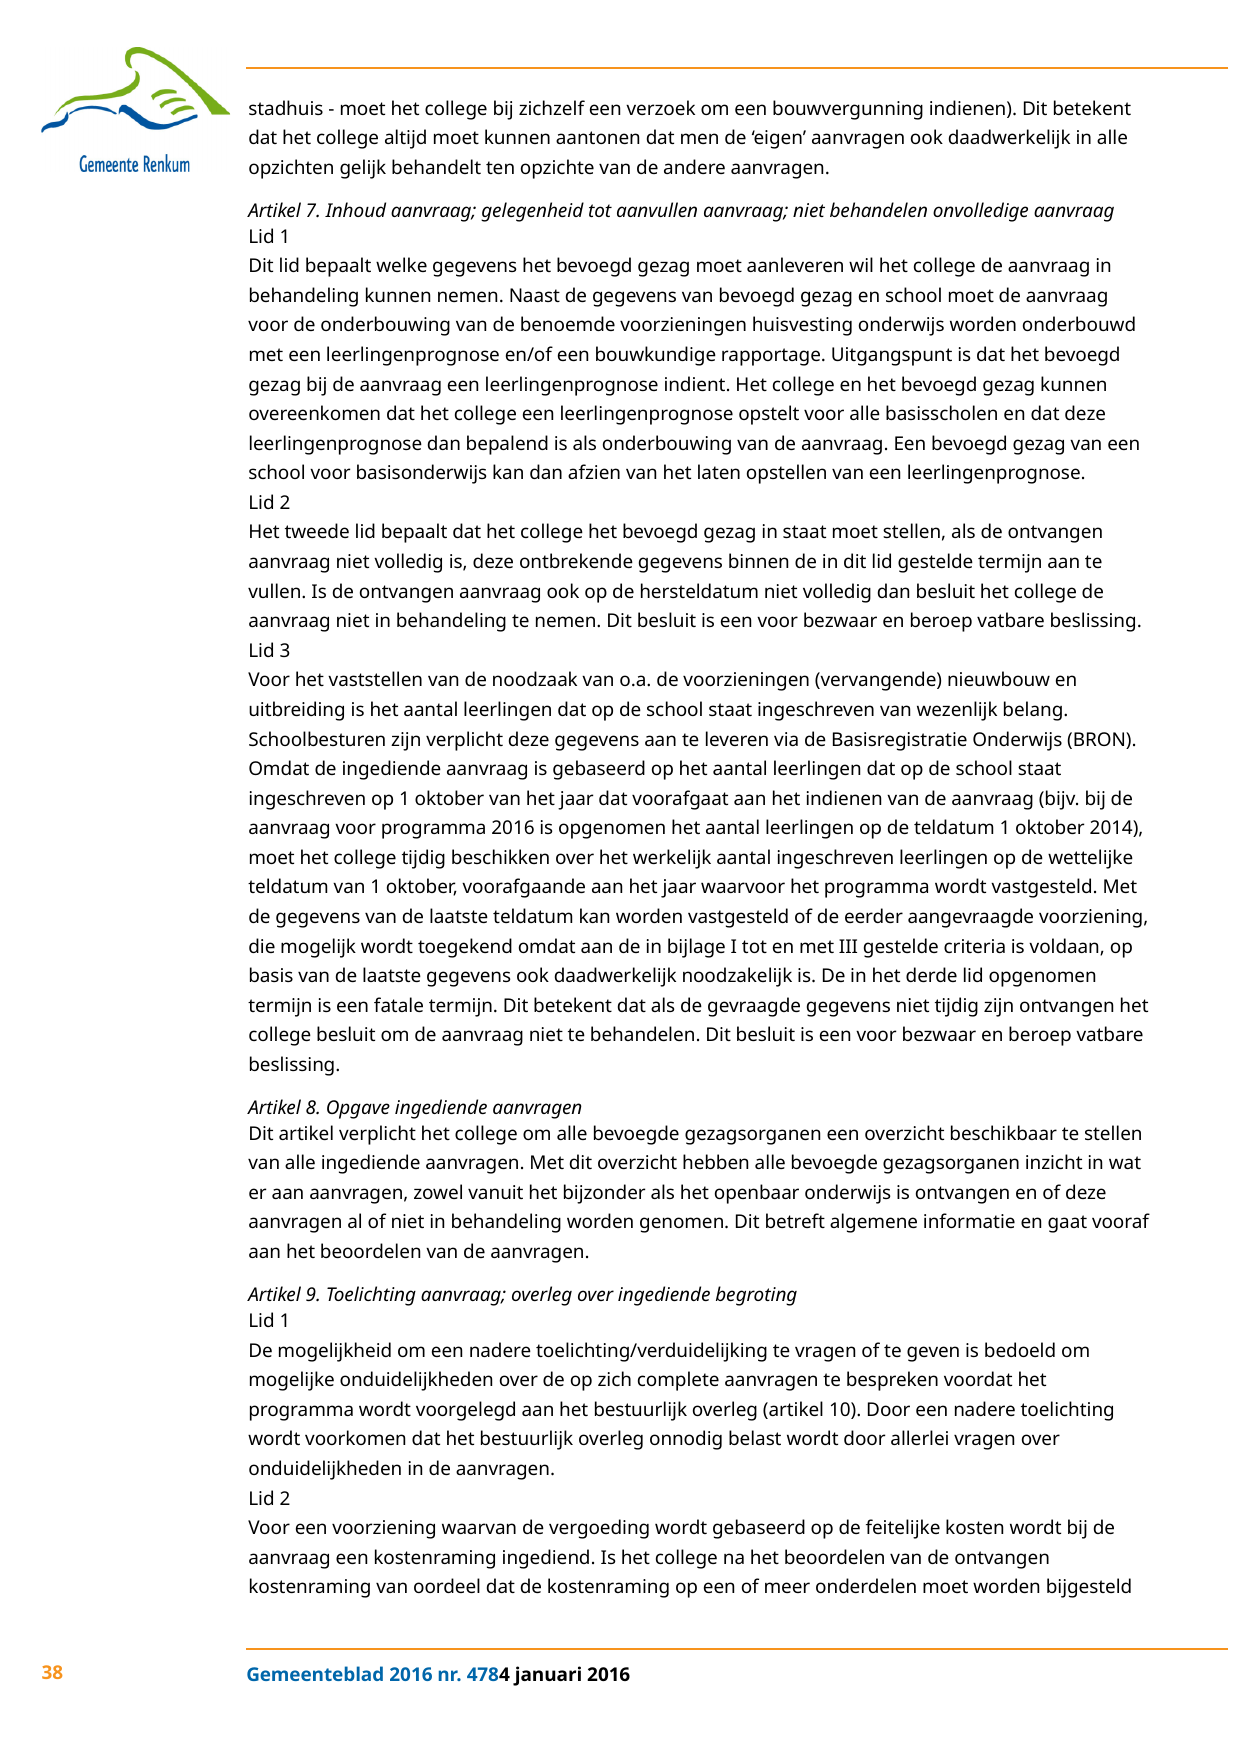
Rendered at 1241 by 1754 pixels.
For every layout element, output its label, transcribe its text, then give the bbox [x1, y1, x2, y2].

text Artikel 9. Toelichting aanvraag; overleg over ingediende begroting [248, 1281, 1152, 1307]
text De mogelijkheid om een nadere toelichting/verduidelijking te vragen of te geven is bedoeld om mogelijke onduidelijkheden over de op zich complete aanvragen te bespreken voordat het programma wordt voorgelegd aan het bestuurlijk overleg (artikel 10). Door een nadere toelichting wordt voorkomen dat het bestuurlijk overleg onnodig belast wordt door allerlei vragen over onduidelijkheden in de aanvragen. [248, 1337, 1152, 1481]
text Het tweede lid bepaalt dat het college het bevoegd gezag in staat moet stellen, als de ontvangen aanvraag niet volledig is, deze ontbrekende gegevens binnen de in dit lid gestelde termijn aan te vullen. Is de ontvangen aanvraag ook op de hersteldatum niet volledig dan besluit het college de aanvraag niet in behandeling te nemen. Dit besluit is een voor bezwaar en beroep vatbare beslissing. [248, 519, 1152, 633]
text Voor een voorziening waarvan de vergoeding wordt gebaseerd op de feitelijke kosten wordt bij de aanvraag een kostenraming ingediend. Is het college na het beoordelen van de ontvangen kostenraming van oordeel dat de kostenraming op een of meer onderdelen moet worden bijgesteld [248, 1514, 1152, 1599]
text Lid 3 [248, 637, 1152, 663]
text Artikel 7. Inhoud aanvraag; gelegenheid tot aanvullen aanvraag; niet behandelen onvolledige aanvraag [248, 197, 1152, 223]
text Voor het vaststellen van de noodzaak van o.a. de voorzieningen (vervangende) nieuwbouw en uitbreiding is het aantal leerlingen dat op de school staat ingeschreven van wezenlijk belang. Schoolbesturen zijn verplicht deze gegevens aan te leveren via de Basisregistratie Onderwijs (BRON). Omdat de ingediende aanvraag is gebaseerd op het aantal leerlingen dat op de school staat ingeschreven op 1 oktober van het jaar dat voorafgaat aan het indienen van de aanvraag (bijv. bij de aanvraag voor programma 2016 is opgenomen het aantal leerlingen op de teldatum 1 oktober 2014), moet het college tijdig beschikken over het werkelijk aantal ingeschreven leerlingen op de wettelijke teldatum van 1 oktober, voorafgaande aan het jaar waarvoor het programma wordt vastgesteld. Met de gegevens van de laatste teldatum kan worden vastgesteld of de eerder aangevraagde voorziening, die mogelijk wordt toegekend omdat aan de in bijlage I tot en met III gestelde criteria is voldaan, op basis van de laatste gegevens ook daadwerkelijk noodzakelijk is. De in het derde lid opgenomen termijn is een fatale termijn. Dit betekent dat als de gevraagde gegevens niet tijdig zijn ontvangen het college besluit om de aanvraag niet te behandelen. Dit besluit is een voor bezwaar en beroep vatbare beslissing. [248, 667, 1152, 1077]
text stadhuis - moet het college bij zichzelf een verzoek om een bouwvergunning indienen). Dit betekent dat het college altijd moet kunnen aantonen dat men de ‘eigen’ aanvragen ook daadwerkelijk in alle opzichten gelijk behandelt ten opzichte van de andere aanvragen. [248, 95, 1152, 180]
text Lid 1 [248, 1307, 1152, 1333]
text Dit artikel verplicht het college om alle bevoegde gezagsorganen een overzicht beschikbaar te stellen van alle ingediende aanvragen. Met dit overzicht hebben alle bevoegde gezagsorganen inzicht in wat er aan aanvragen, zowel vanuit het bijzonder als het openbaar onderwijs is ontvangen en of deze aanvragen al of niet in behandeling worden genomen. Dit betreft algemene informatie en gaat vooraf aan het beoordelen van de aanvragen. [248, 1120, 1152, 1264]
text Artikel 8. Opgave ingediende aanvragen [248, 1094, 1152, 1120]
text Dit lid bepaalt welke gegevens het bevoegd gezag moet aanleveren wil het college de aanvraag in behandeling kunnen nemen. Naast de gegevens van bevoegd gezag en school moet de aanvraag voor de onderbouwing van de benoemde voorzieningen huisvesting onderwijs worden onderbouwd met een leerlingenprognose en/of een bouwkundige rapportage. Uitgangspunt is dat het bevoegd gezag bij de aanvraag een leerlingenprognose indient. Het college en het bevoegd gezag kunnen overeenkomen dat het college een leerlingenprognose opstelt voor alle basisscholen en dat deze leerlingenprognose dan bepalend is als onderbouwing van de aanvraag. Een bevoegd gezag van een school voor basisonderwijs kan dan afzien van het laten opstellen van een leerlingenprognose. [248, 252, 1152, 485]
text Lid 2 [248, 489, 1152, 515]
picture [41, 47, 231, 172]
text Lid 2 [248, 1485, 1152, 1510]
text Lid 1 [248, 223, 1152, 248]
